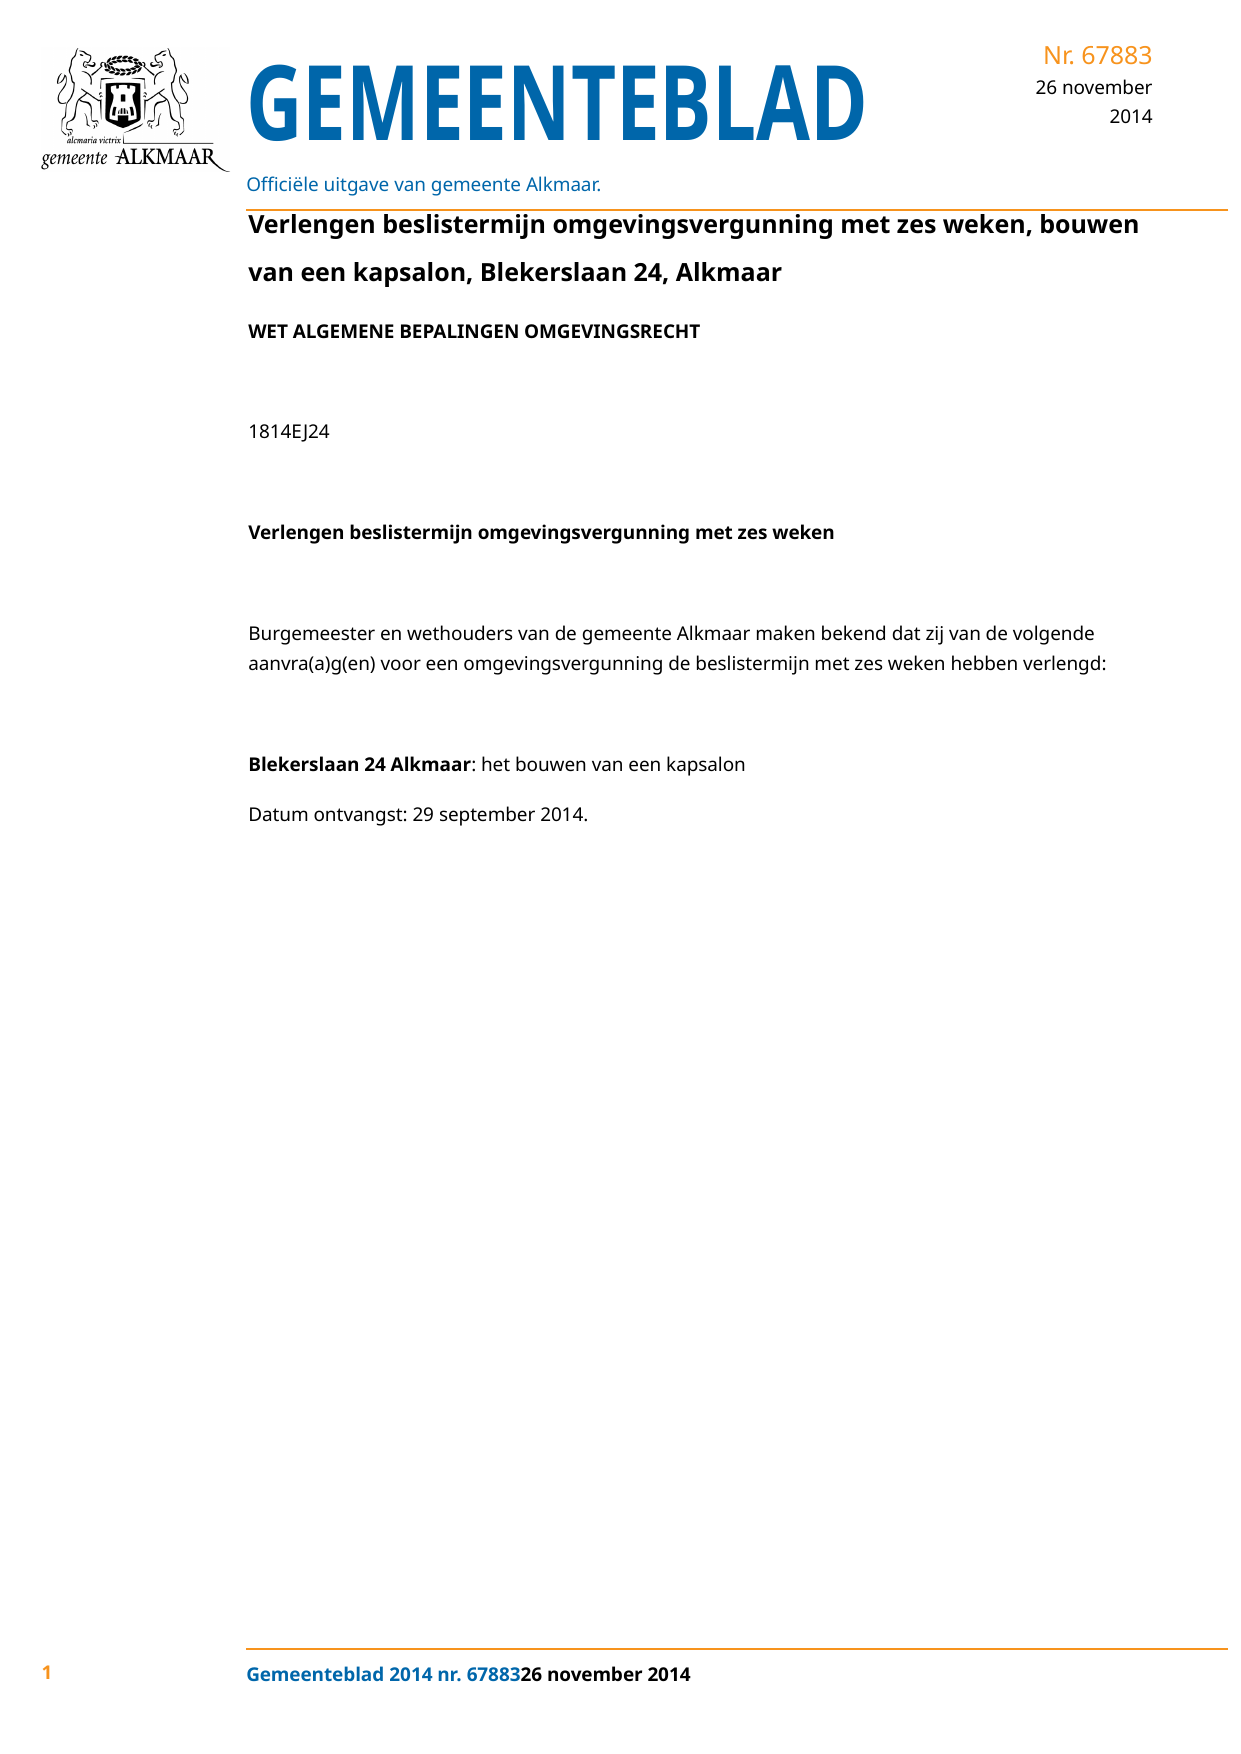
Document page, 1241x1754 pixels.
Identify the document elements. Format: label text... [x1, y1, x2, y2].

text WET ALGEMENE BEPALINGEN OMGEVINGSRECHT [248, 318, 1152, 344]
text 1814EJ24 [248, 419, 1152, 444]
text Datum ontvangst: 29 september 2014. [248, 801, 1152, 827]
text Blekerslaan 24 Alkmaar: het bouwen van een kapsalon [248, 751, 1152, 777]
picture [41, 47, 231, 172]
text Burgemeester en wethouders van de gemeente Alkmaar maken bekend dat zij van de volgende aanvra(a)g(en) voor een omgevingsvergunning de beslistermijn met zes weken hebben verlengd: [248, 620, 1152, 676]
text Verlengen beslistermijn omgevingsvergunning met zes weken [248, 519, 1152, 545]
text Verlengen beslistermijn omgevingsvergunning met zes weken, bouwen van een kapsalon, Blekerslaan 24, Alkmaar [248, 211, 1152, 288]
